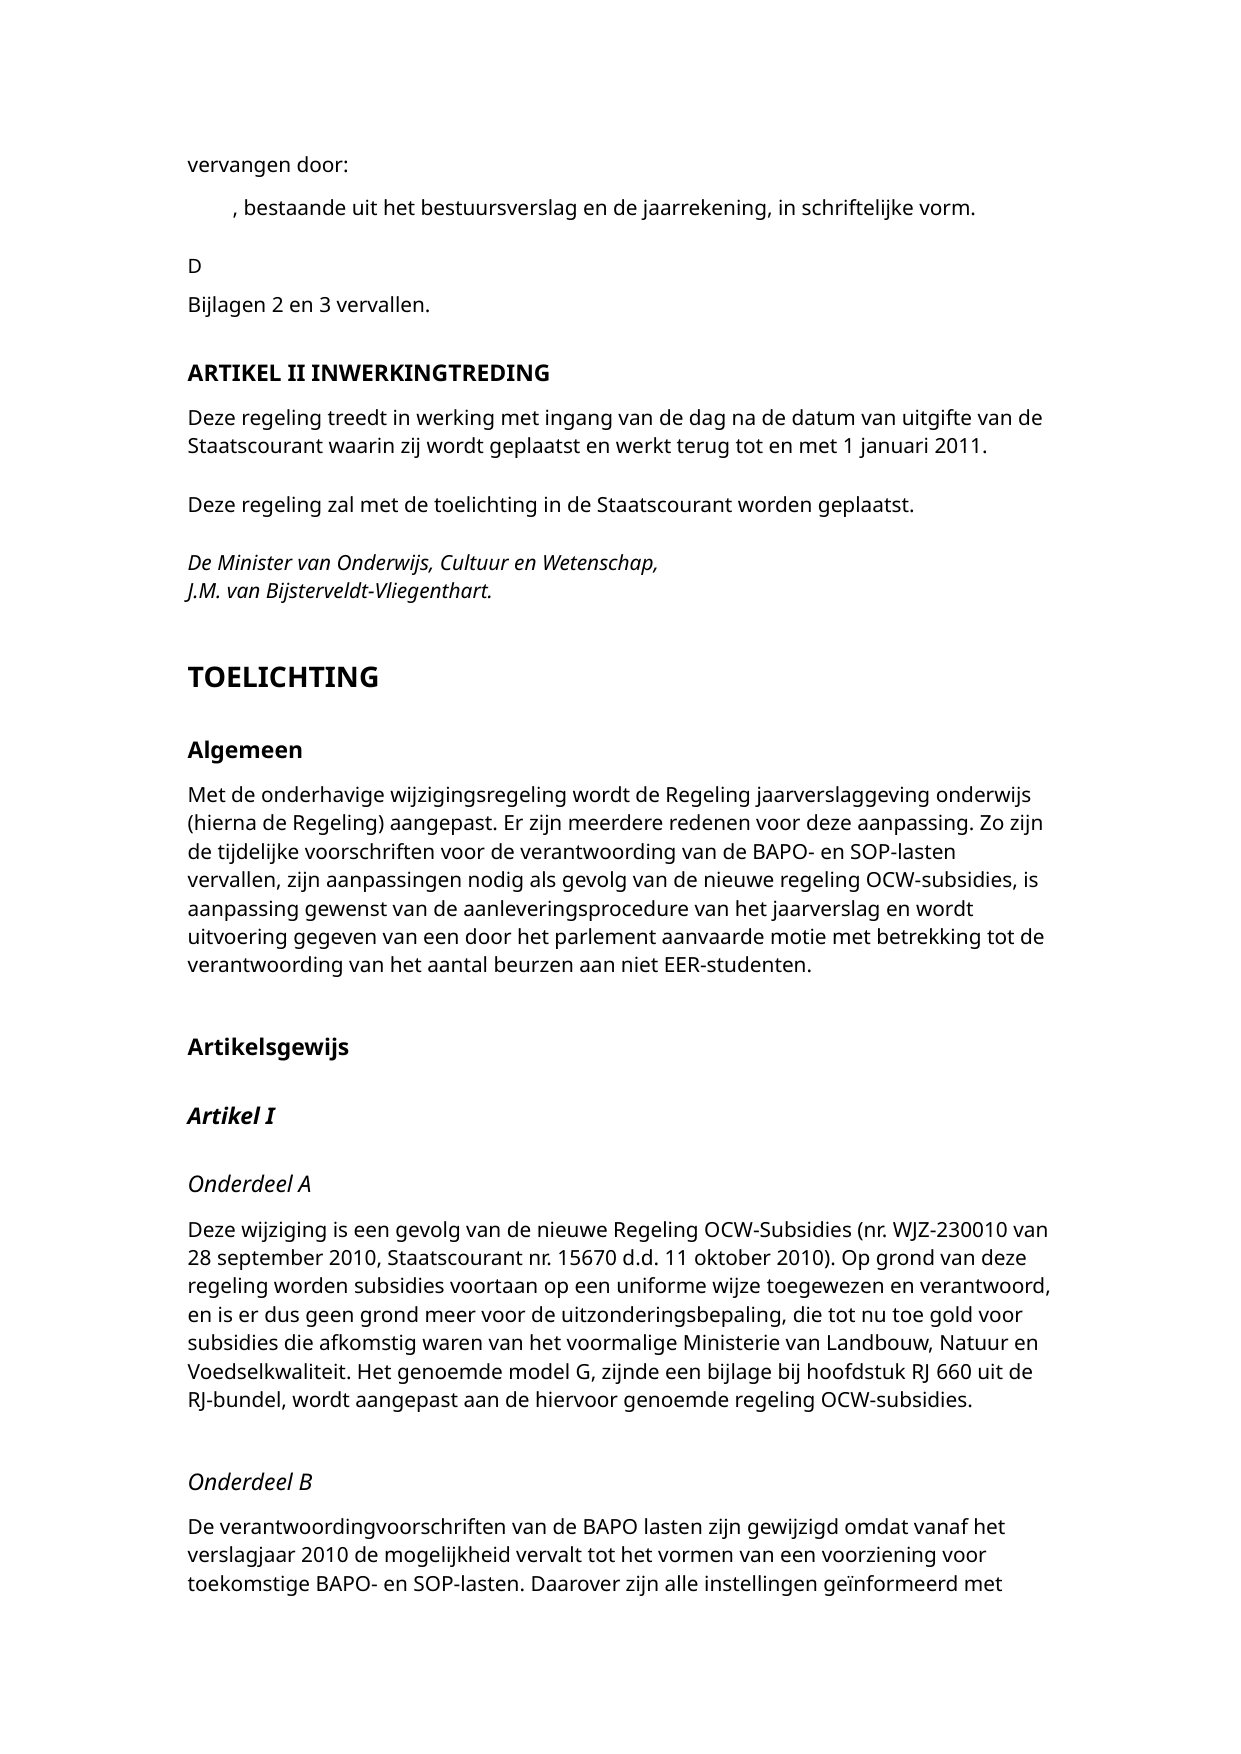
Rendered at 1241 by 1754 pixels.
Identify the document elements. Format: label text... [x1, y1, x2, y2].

text Bijlagen 2 en 3 vervallen. [187, 291, 1053, 319]
text Deze regeling zal met de toelichting in de Staatscourant worden geplaatst. [187, 490, 1053, 518]
subtitle Artikel I [187, 1100, 1053, 1131]
text Met de onderhavige wijzigingsregeling wordt de Regeling jaarverslaggeving onderwijs (hierna de Regeling) aangepast. Er zijn meerdere redenen voor deze aanpassing. Zo zijn de tijdelijke voorschriften voor de verantwoording van de BAPO- en SOP-lasten vervallen, zijn aanpassingen nodig als gevolg van de nieuwe regeling OCW-subsidies, is aanpassing gewenst van de aanleveringsprocedure van het jaarverslag en wordt uitvoering gegeven van een door het parlement aanvaarde motie met betrekking tot de verantwoording van het aantal beurzen aan niet EER-studenten. [187, 780, 1053, 979]
subtitle Onderdeel A [187, 1168, 1053, 1200]
text Deze wijziging is een gevolg van de nieuwe Regeling OCW-Subsidies (nr. WJZ-230010 van 28 september 2010, Staatscourant nr. 15670 d.d. 11 oktober 2010). Op grond van deze regeling worden subsidies voortaan op een uniforme wijze toegewezen en verantwoord, en is er dus geen grond meer voor de uitzonderingsbepaling, die tot nu toe gold voor subsidies die afkomstig waren van het voormalige Ministerie van Landbouw, Natuur en Voedselkwaliteit. Het genoemde model G, zijnde een bijlage bij hoofdstuk RJ 660 uit de RJ-bundel, wordt aangepast aan de hiervoor genoemde regeling OCW-subsidies. [187, 1215, 1053, 1414]
text D [187, 252, 1053, 279]
text De Minister van Onderwijs, Cultuur en Wetenschap, [187, 548, 1053, 577]
text Deze regeling treedt in werking met ingang van de dag na de datum van uitgifte van de Staatscourant waarin zij wordt geplaatst en werkt terug tot en met 1 januari 2011. [187, 403, 1053, 460]
text J.M. van Bijsterveldt-Vliegenthart. [187, 577, 1053, 605]
text vervangen door: [187, 150, 1053, 178]
text , bestaande uit het bestuursverslag en de jaarrekening, in schriftelijke vorm. [232, 193, 1053, 222]
subtitle Algemeen [187, 734, 1053, 765]
subtitle Onderdeel B [187, 1466, 1053, 1497]
text De verantwoordingvoorschriften van de BAPO lasten zijn gewijzigd omdat vanaf het verslagjaar 2010 de mogelijkheid vervalt tot het vormen van een voorziening voor toekomstige BAPO- en SOP-lasten. Daarover zijn alle instellingen geïnformeerd met [187, 1512, 1053, 1597]
subtitle ARTIKEL II INWERKINGTREDING [187, 357, 1053, 388]
subtitle TOELICHTING [187, 657, 1053, 696]
subtitle Artikelsgewijs [187, 1031, 1053, 1062]
